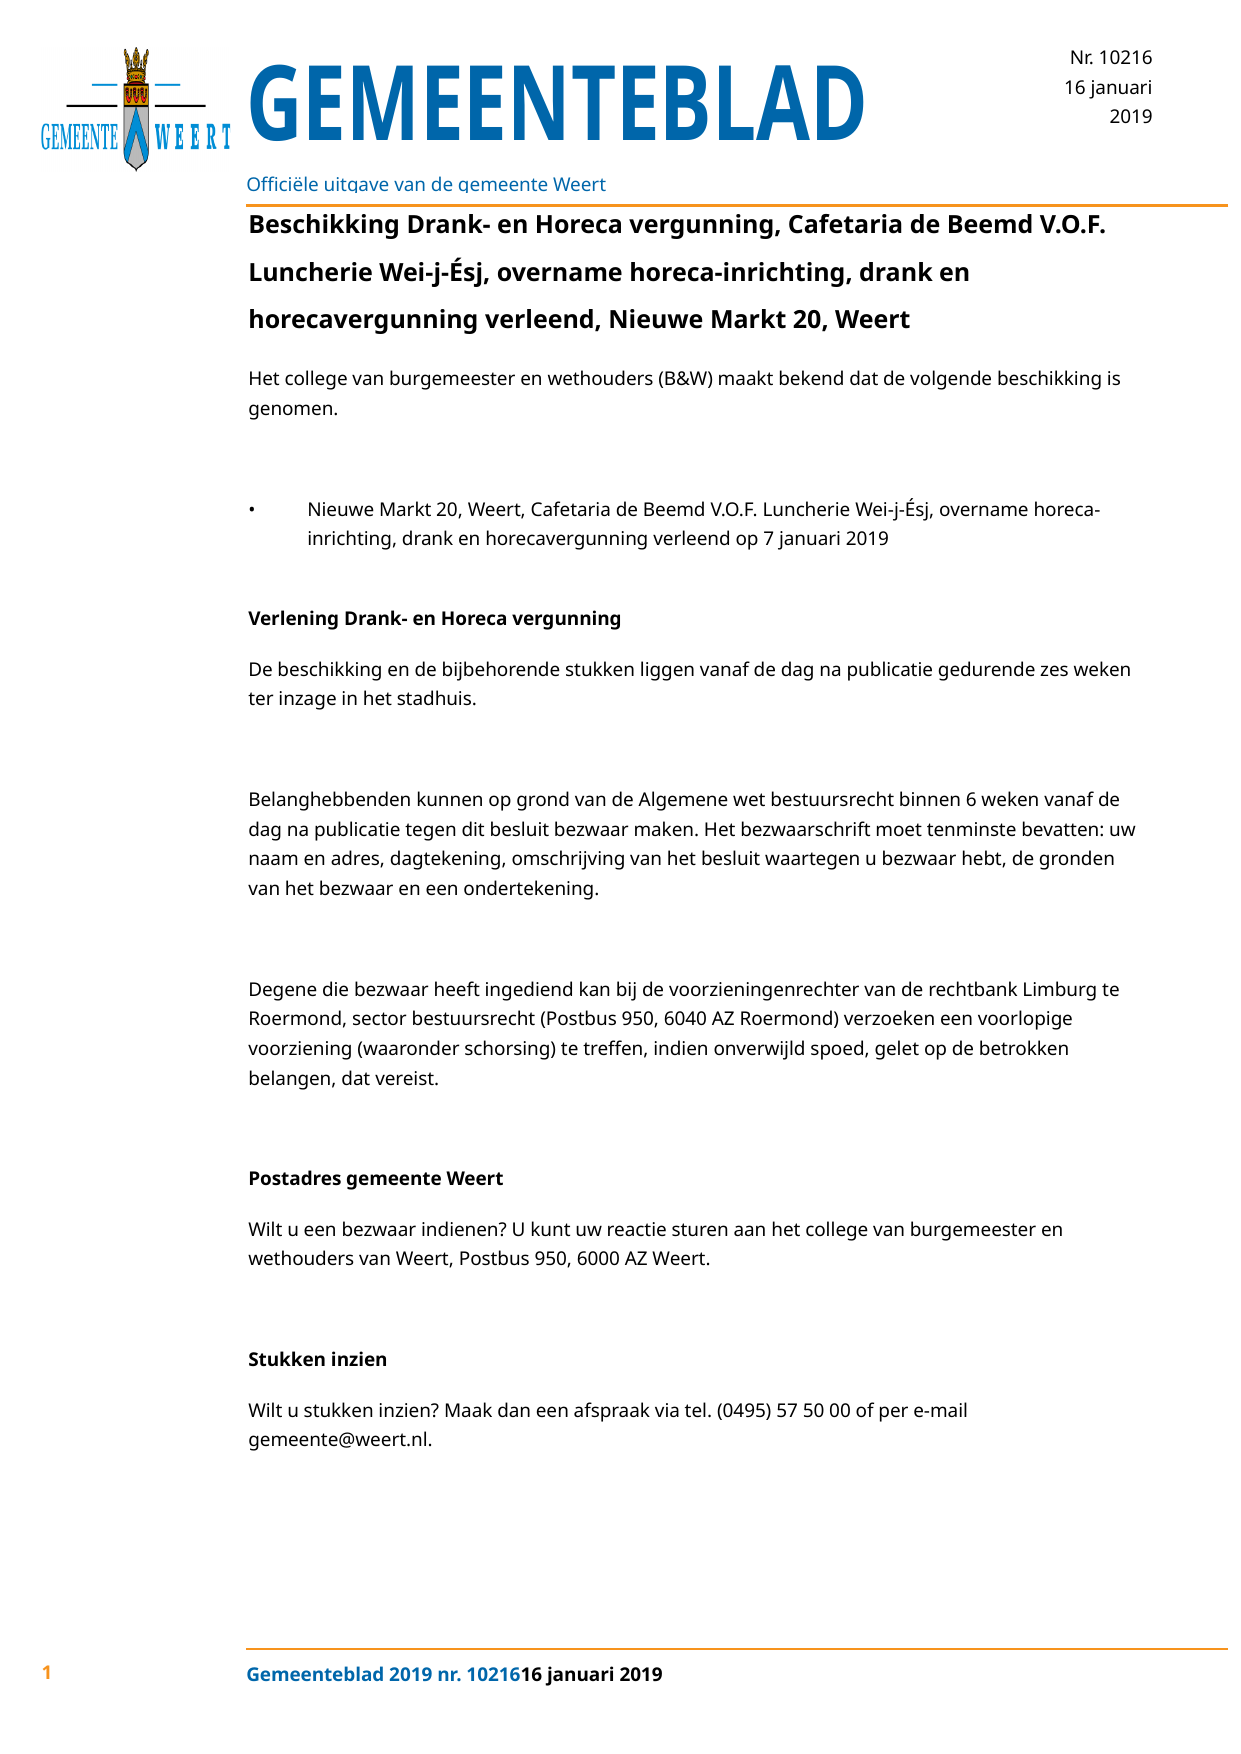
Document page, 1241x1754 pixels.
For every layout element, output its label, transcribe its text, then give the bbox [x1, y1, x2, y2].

text Beschikking Drank- en Horeca vergunning, Cafetaria de Beemd V.O.F. Luncherie Wei-j-Ésj, overname horeca-inrichting, drank en horecavergunning verleend, Nieuwe Markt 20, Weert [248, 207, 1152, 336]
text Verlening Drank- en Horeca vergunning [248, 606, 1152, 631]
text Wilt u een bezwaar indienen? U kunt uw reactie sturen aan het college van burgemeester en wethouders van Weert, Postbus 950, 6000 AZ Weert. [248, 1216, 1152, 1271]
text Degene die bezwaar heeft ingediend kan bij de voorzieningenrechter van de rechtbank Limburg te Roermond, sector bestuursrecht (Postbus 950, 6040 AZ Roermond) verzoeken een voorlopige voorziening (waaronder schorsing) te treffen, indien onverwijld spoed, gelet op de betrokken belangen, dat vereist. [248, 976, 1152, 1090]
text Wilt u stukken inzien? Maak dan een afspraak via tel. (0495) 57 50 00 of per e-mail gemeente@weert.nl. [248, 1397, 1152, 1452]
text Postadres gemeente Weert [248, 1166, 1152, 1191]
text De beschikking en de bijbehorende stukken liggen vanaf de dag na publicatie gedurende zes weken ter inzage in het stadhuis. [248, 656, 1152, 711]
list Nieuwe Markt 20, Weert, Cafetaria de Beemd V.O.F. Luncherie Wei-j-Ésj, overname horeca-inrichting, drank en horecavergunning verleend op 7 januari 2019 [248, 496, 1152, 551]
text Belanghebbenden kunnen op grond van de Algemene wet bestuursrecht binnen 6 weken vanaf de dag na publicatie tegen dit besluit bezwaar maken. Het bezwaarschrift moet tenminste bevatten: uw naam en adres, dagtekening, omschrijving van het besluit waartegen u bezwaar hebt, de gronden van het bezwaar en een ondertekening. [248, 786, 1152, 901]
text Het college van burgemeester en wethouders (B&W) maakt bekend dat de volgende beschikking is genomen. [248, 366, 1152, 421]
picture [41, 47, 231, 172]
text Stukken inzien [248, 1346, 1152, 1372]
